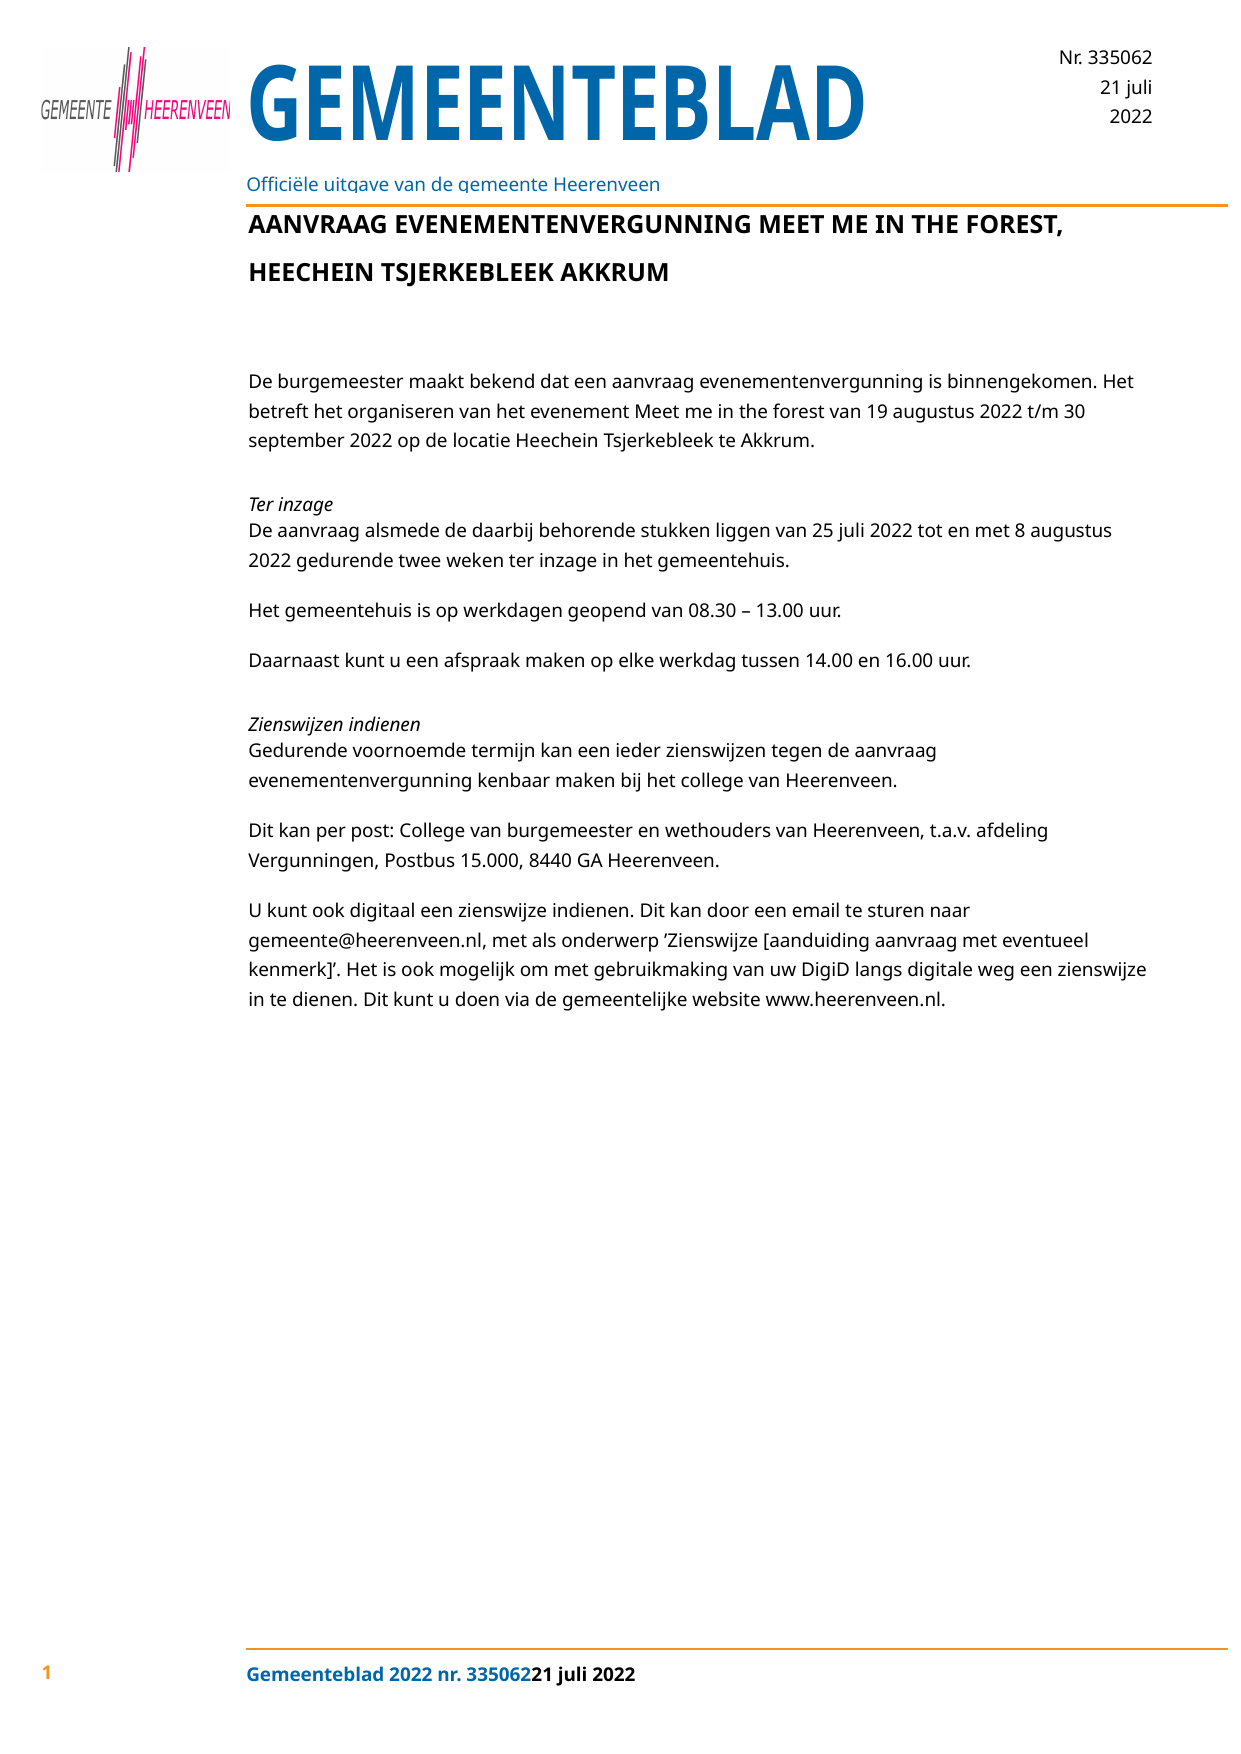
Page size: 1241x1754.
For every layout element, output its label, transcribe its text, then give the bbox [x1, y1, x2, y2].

text U kunt ook digitaal een zienswijze indienen. Dit kan door een email te sturen naar gemeente@heerenveen.nl, met als onderwerp ’Zienswijze [aanduiding aanvraag met eventueel kenmerk]’. Het is ook mogelijk om met gebruikmaking van uw DigiD langs digitale weg een zienswijze in te dienen. Dit kunt u doen via de gemeentelijke website www.heerenveen.nl. [248, 897, 1152, 1012]
text De aanvraag alsmede de daarbij behorende stukken liggen van 25 juli 2022 tot en met 8 augustus 2022 gedurende twee weken ter inzage in het gemeentehuis. [248, 517, 1152, 572]
picture [41, 47, 231, 172]
text AANVRAAG EVENEMENTENVERGUNNING MEET ME IN THE FOREST, HEECHEIN TSJERKEBLEEK AKKRUM [248, 207, 1152, 288]
text De burgemeester maakt bekend dat een aanvraag evenementenvergunning is binnengekomen. Het betreft het organiseren van het evenement Meet me in the forest van 19 augustus 2022 t/m 30 september 2022 op de locatie Heechein Tsjerkebleek te Akkrum. [248, 368, 1152, 453]
text Het gemeentehuis is op werkdagen geopend van 08.30 – 13.00 uur. [248, 597, 1152, 623]
text Dit kan per post: College van burgemeester en wethouders van Heerenveen, t.a.v. afdeling Vergunningen, Postbus 15.000, 8440 GA Heerenveen. [248, 817, 1152, 873]
text Gedurende voornoemde termijn kan een ieder zienswijzen tegen de aanvraag evenementenvergunning kenbaar maken bij het college van Heerenveen. [248, 737, 1152, 793]
text Ter inzage [248, 491, 1152, 517]
text Zienswijzen indienen [248, 712, 1152, 737]
text Daarnaast kunt u een afspraak maken op elke werkdag tussen 14.00 en 16.00 uur. [248, 648, 1152, 673]
